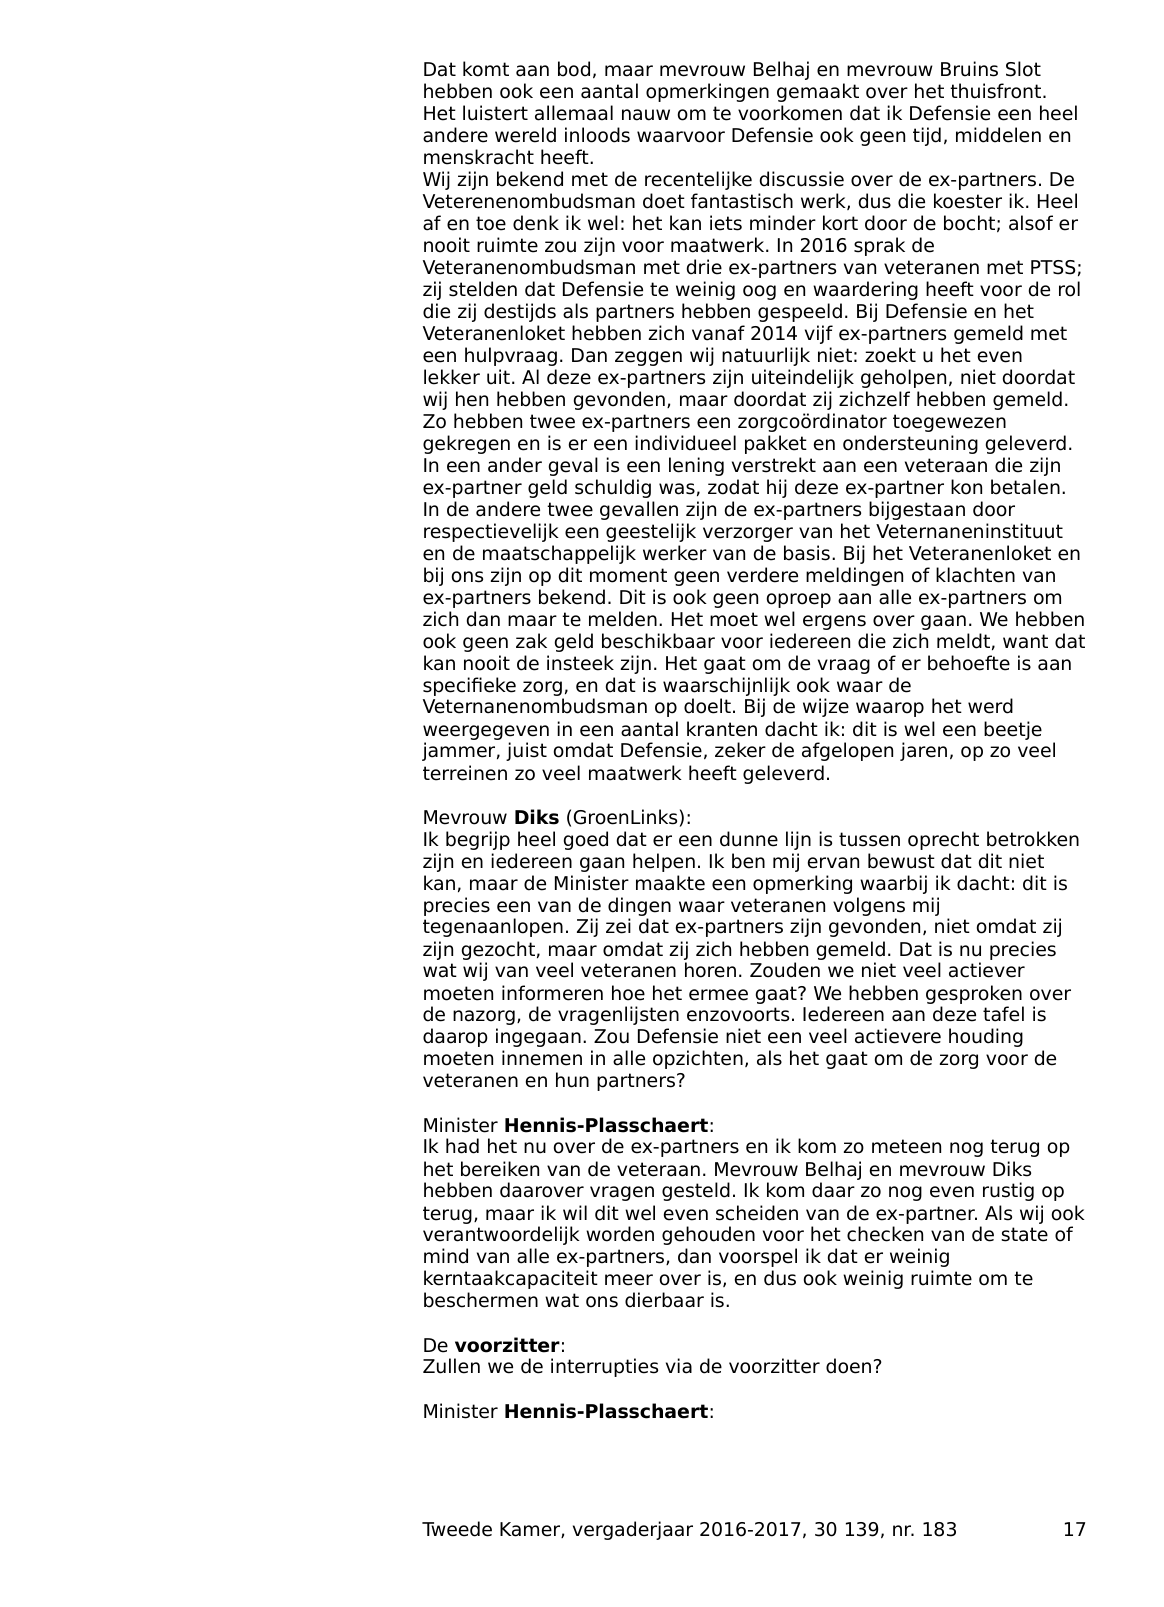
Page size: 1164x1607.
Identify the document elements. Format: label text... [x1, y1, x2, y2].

text Zullen we de interrupties via de voorzitter doen? [422, 1356, 1087, 1378]
text De voorzitter: [422, 1334, 1087, 1356]
text Wij zijn bekend met de recentelijke discussie over de ex-partners. De Veterenenombudsman doet fantastisch werk, dus die koester ik. Heel af en toe denk ik wel: het kan iets minder kort door de bocht; alsof er nooit ruimte zou zijn voor maatwerk. In 2016 sprak de Veteranenombudsman met drie ex-partners van veteranen met PTSS; zij stelden dat Defensie te weinig oog en waardering heeft voor de rol die zij destijds als partners hebben gespeeld. Bij Defensie en het Veteranenloket hebben zich vanaf 2014 vijf ex-partners gemeld met een hulpvraag. Dan zeggen wij natuurlijk niet: zoekt u het even lekker uit. Al deze ex-partners zijn uiteindelijk geholpen, niet doordat wij hen hebben gevonden, maar doordat zij zichzelf hebben gemeld. Zo hebben twee ex-partners een zorgcoördinator toegewezen gekregen en is er een individueel pakket en ondersteuning geleverd. In een ander geval is een lening verstrekt aan een veteraan die zijn ex-partner geld schuldig was, zodat hij deze ex-partner kon betalen. In de andere twee gevallen zijn de ex-partners bijgestaan door respectievelijk een geestelijk verzorger van het Veternaneninstituut en de maatschappelijk werker van de basis. Bij het Veteranenloket en bij ons zijn op dit moment geen verdere meldingen of klachten van ex-partners bekend. Dit is ook geen oproep aan alle ex-partners om zich dan maar te melden. Het moet wel ergens over gaan. We hebben ook geen zak geld beschikbaar voor iedereen die zich meldt, want dat kan nooit de insteek zijn. Het gaat om de vraag of er behoefte is aan specifieke zorg, en dat is waarschijnlijk ook waar de Veternanenombudsman op doelt. Bij de wijze waarop het werd weergegeven in een aantal kranten dacht ik: dit is wel een beetje jammer, juist omdat Defensie, zeker de afgelopen jaren, op zo veel terreinen zo veel maatwerk heeft geleverd. [422, 169, 1087, 784]
text Minister Hennis-Plasschaert: [422, 1401, 1087, 1423]
text Ik had het nu over de ex-partners en ik kom zo meteen nog terug op het bereiken van de veteraan. Mevrouw Belhaj en mevrouw Diks hebben daarover vragen gesteld. Ik kom daar zo nog even rustig op terug, maar ik wil dit wel even scheiden van de ex-partner. Als wij ook verantwoordelijk worden gehouden voor het checken van de state of mind van alle ex-partners, dan voorspel ik dat er weinig kerntaakcapaciteit meer over is, en dus ook weinig ruimte om te beschermen wat ons dierbaar is. [422, 1136, 1087, 1312]
text Minister Hennis-Plasschaert: [422, 1114, 1087, 1136]
text Mevrouw Diks (GroenLinks): [422, 807, 1087, 828]
text Ik begrijp heel goed dat er een dunne lijn is tussen oprecht betrokken zijn en iedereen gaan helpen. Ik ben mij ervan bewust dat dit niet kan, maar de Minister maakte een opmerking waarbij ik dacht: dit is precies een van de dingen waar veteranen volgens mij tegenaanlopen. Zij zei dat ex-partners zijn gevonden, niet omdat zij zijn gezocht, maar omdat zij zich hebben gemeld. Dat is nu precies wat wij van veel veteranen horen. Zouden we niet veel actiever moeten informeren hoe het ermee gaat? We hebben gesproken over de nazorg, de vragenlijsten enzovoorts. Iedereen aan deze tafel is daarop ingegaan. Zou Defensie niet een veel actievere houding moeten innemen in alle opzichten, als het gaat om de zorg voor de veteranen en hun partners? [422, 828, 1087, 1092]
text Dat komt aan bod, maar mevrouw Belhaj en mevrouw Bruins Slot hebben ook een aantal opmerkingen gemaakt over het thuisfront. Het luistert allemaal nauw om te voorkomen dat ik Defensie een heel andere wereld inloods waarvoor Defensie ook geen tijd, middelen en menskracht heeft. [422, 59, 1087, 169]
